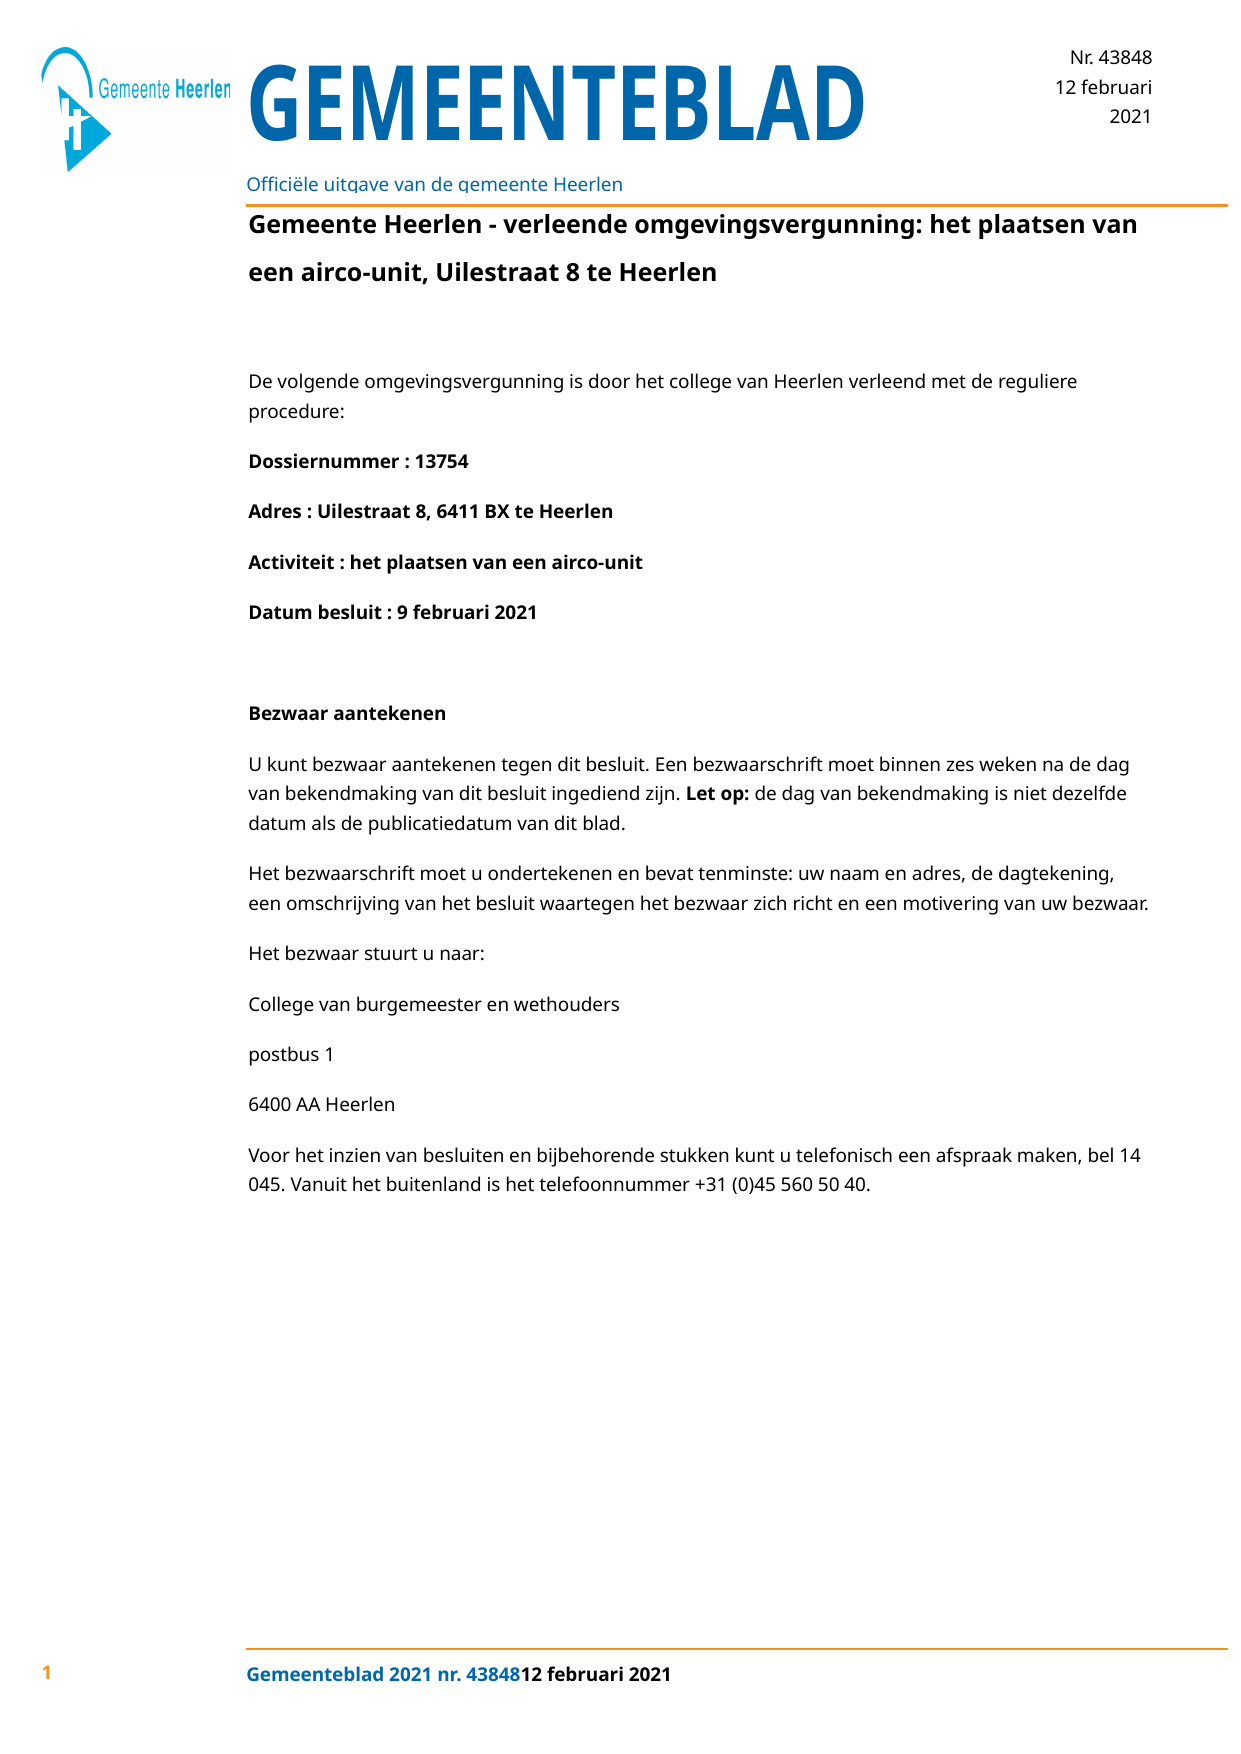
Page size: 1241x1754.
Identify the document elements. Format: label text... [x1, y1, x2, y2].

text Activiteit : het plaatsen van een airco-unit [248, 549, 1152, 575]
text Voor het inzien van besluiten en bijbehorende stukken kunt u telefonisch een afspraak maken, bel 14 045. Vanuit het buitenland is het telefoonnummer +31 (0)45 560 50 40. [248, 1142, 1152, 1197]
text College van burgemeester en wethouders [248, 991, 1152, 1017]
text Adres : Uilestraat 8, 6411 BX te Heerlen [248, 499, 1152, 524]
picture [41, 47, 59, 70]
text Datum besluit : 9 februari 2021 [248, 599, 1152, 625]
text Bezwaar aantekenen [248, 700, 1152, 726]
text postbus 1 [248, 1041, 1152, 1067]
picture [41, 47, 231, 172]
text U kunt bezwaar aantekenen tegen dit besluit. Een bezwaarschrift moet binnen zes weken na de dag van bekendmaking van dit besluit ingediend zijn. Let op: de dag van bekendmaking is niet dezelfde datum als de publicatiedatum van dit blad. [248, 751, 1152, 836]
text 6400 AA Heerlen [248, 1092, 1152, 1117]
text Dossiernummer : 13754 [248, 448, 1152, 474]
text De volgende omgevingsvergunning is door het college van Heerlen verleend met de reguliere procedure: [248, 368, 1152, 424]
text Het bezwaar stuurt u naar: [248, 940, 1152, 966]
text Gemeente Heerlen - verleende omgevingsvergunning: het plaatsen van een airco-unit, Uilestraat 8 te Heerlen [248, 207, 1152, 288]
text Het bezwaarschrift moet u ondertekenen en bevat tenminste: uw naam en adres, de dagtekening, een omschrijving van het besluit waartegen het bezwaar zich richt en een motivering van uw bezwaar. [248, 860, 1152, 916]
